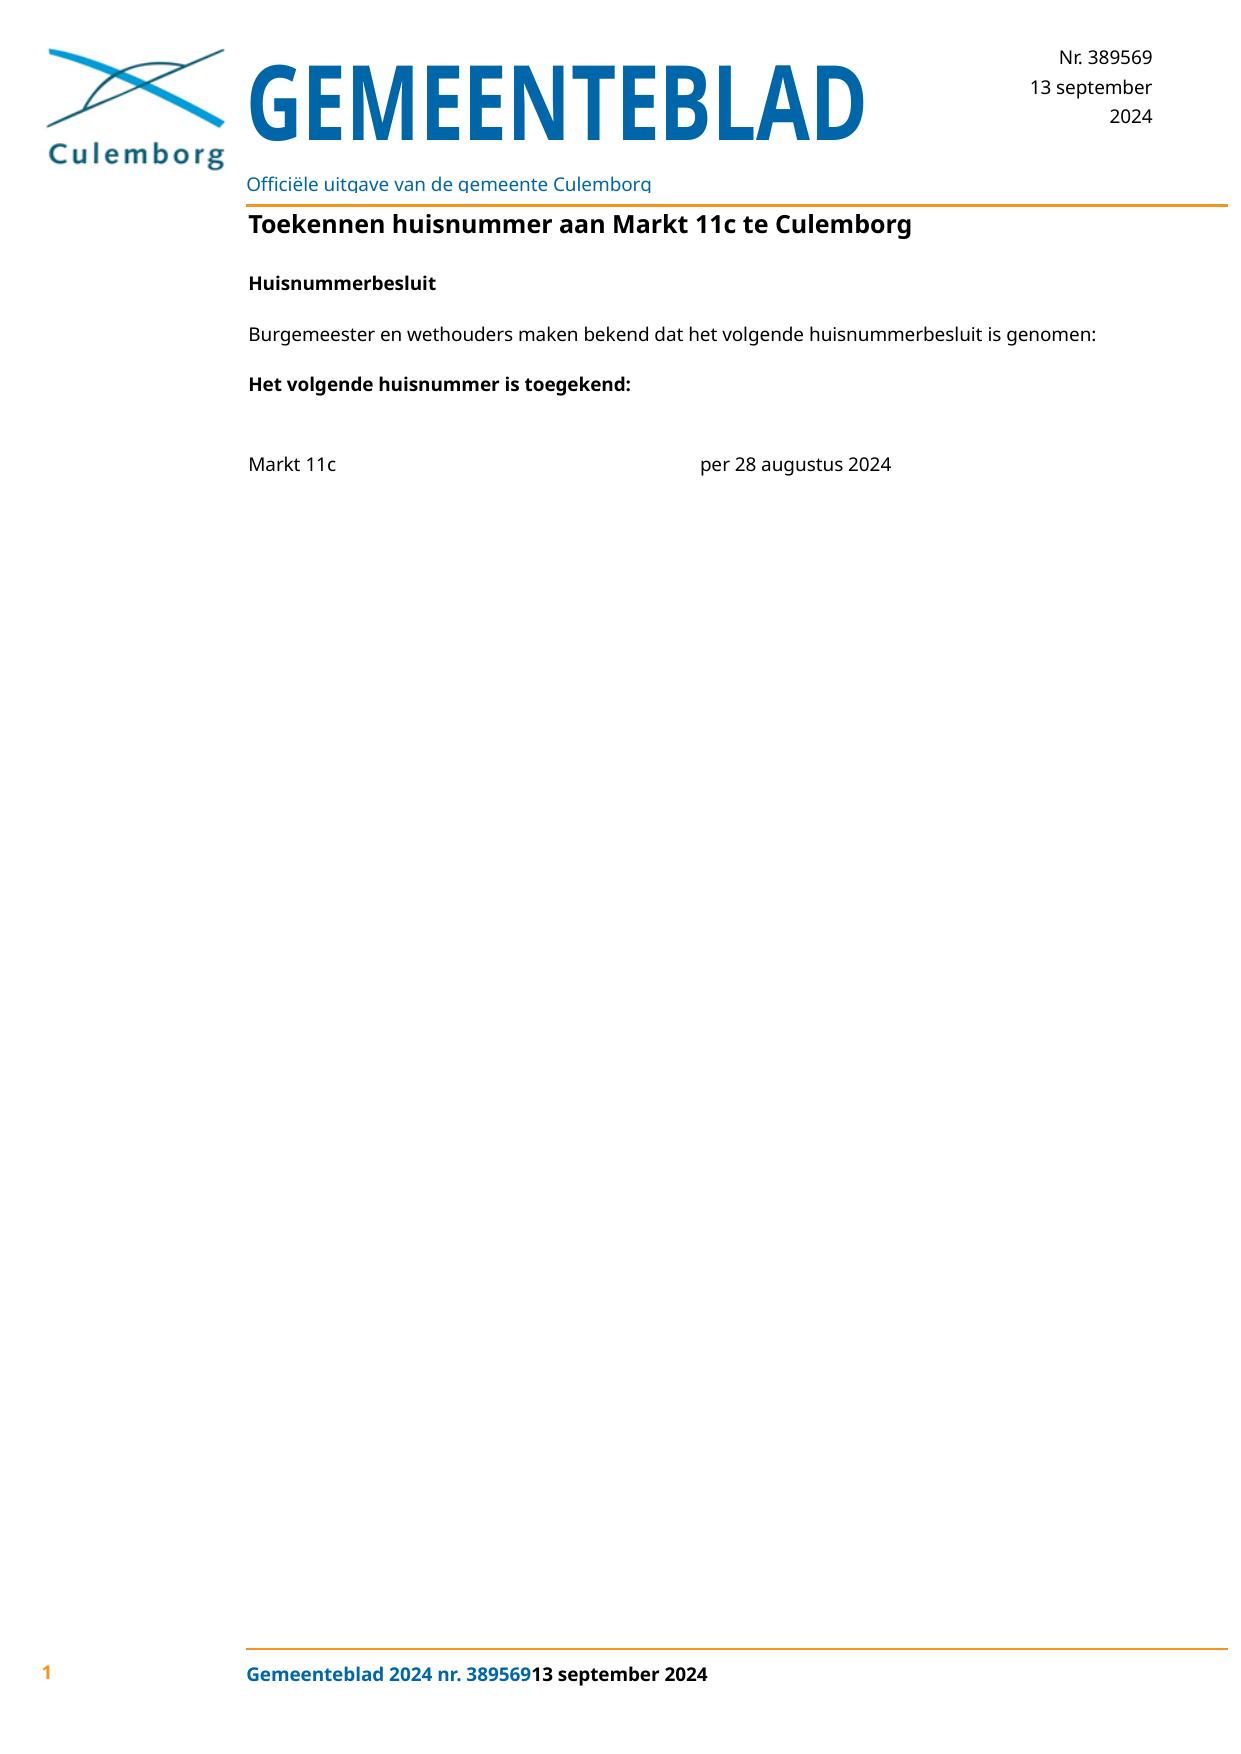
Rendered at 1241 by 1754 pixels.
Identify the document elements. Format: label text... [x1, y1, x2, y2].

picture [41, 47, 231, 172]
text Het volgende huisnummer is toegekend: [248, 371, 1152, 397]
table_header Markt 11c [248, 451, 700, 477]
text Burgemeester en wethouders maken bekend dat het volgende huisnummerbesluit is genomen: [248, 321, 1152, 346]
text Huisnummerbesluit [248, 270, 1152, 296]
table_header per 28 augustus 2024 [700, 451, 1152, 477]
text Toekennen huisnummer aan Markt 11c te Culemborg [248, 207, 1152, 241]
